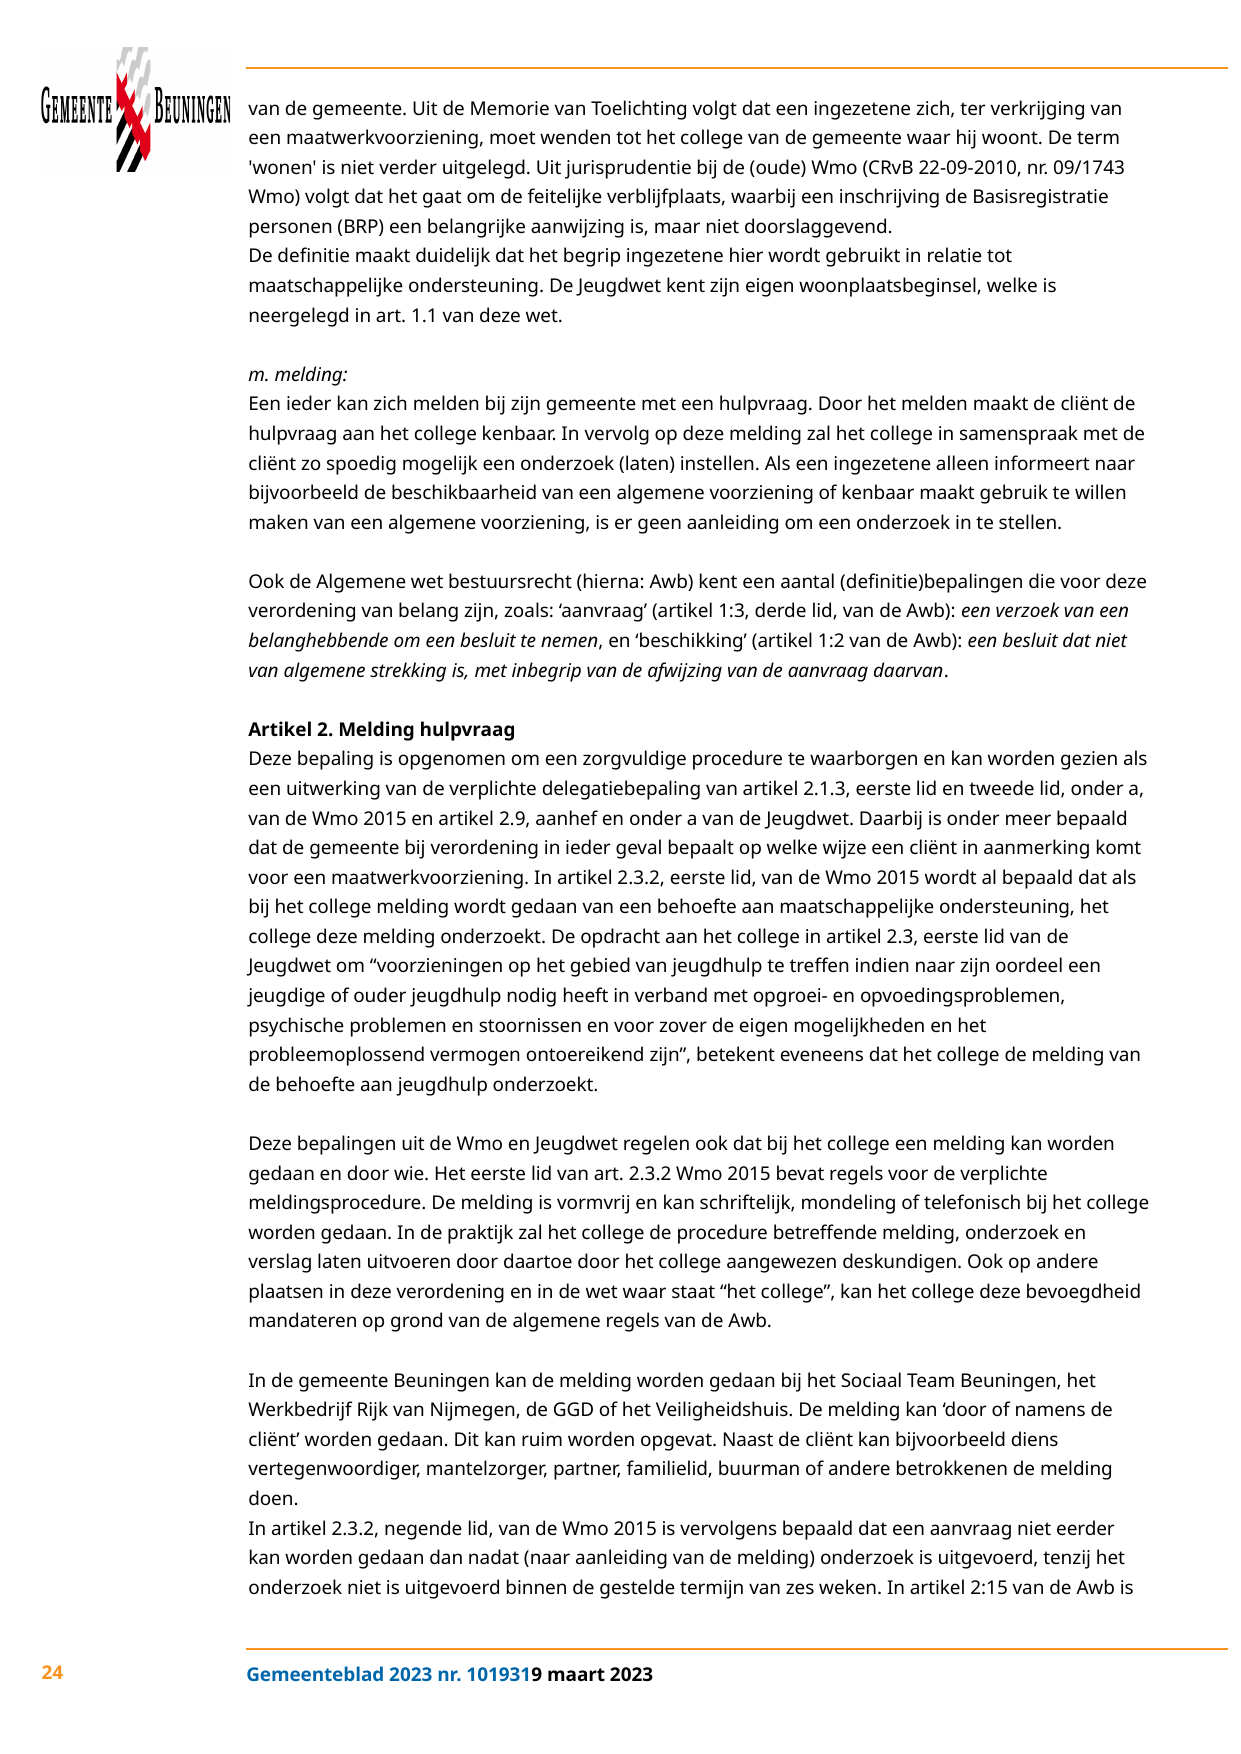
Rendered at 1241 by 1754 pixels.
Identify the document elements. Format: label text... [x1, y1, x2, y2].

text m. melding: [248, 361, 1152, 387]
text Een ieder kan zich melden bij zijn gemeente met een hulpvraag. Door het melden maakt de cliënt de hulpvraag aan het college kenbaar. In vervolg op deze melding zal het college in samenspraak met de cliënt zo spoedig mogelijk een onderzoek (laten) instellen. Als een ingezetene alleen informeert naar bijvoorbeeld de beschikbaarheid van een algemene voorziening of kenbaar maakt gebruik te willen maken van een algemene voorziening, is er geen aanleiding om een onderzoek in te stellen. [248, 391, 1152, 535]
text van de gemeente. Uit de Memorie van Toelichting volgt dat een ingezetene zich, ter verkrijging van een maatwerkvoorziening, moet wenden tot het college van de gemeente waar hij woont. De term 'wonen' is niet verder uitgelegd. Uit jurisprudentie bij de (oude) Wmo (CRvB 22-09-2010, nr. 09/1743 Wmo) volgt dat het gaat om de feitelijke verblijfplaats, waarbij een inschrijving de Basisregistratie personen (BRP) een belangrijke aanwijzing is, maar niet doorslaggevend. [248, 95, 1152, 239]
text De definitie maakt duidelijk dat het begrip ingezetene hier wordt gebruikt in relatie tot maatschappelijke ondersteuning. De Jeugdwet kent zijn eigen woonplaatsbeginsel, welke is neergelegd in art. 1.1 van deze wet. [248, 243, 1152, 328]
text Deze bepalingen uit de Wmo en Jeugdwet regelen ook dat bij het college een melding kan worden gedaan en door wie. Het eerste lid van art. 2.3.2 Wmo 2015 bevat regels voor de verplichte meldingsprocedure. De melding is vormvrij en kan schriftelijk, mondeling of telefonisch bij het college worden gedaan. In de praktijk zal het college de procedure betreffende melding, onderzoek en verslag laten uitvoeren door daartoe door het college aangewezen deskundigen. Ook op andere plaatsen in deze verordening en in de wet waar staat “het college”, kan het college deze bevoegdheid mandateren op grond van de algemene regels van de Awb. [248, 1130, 1152, 1333]
text In artikel 2.3.2, negende lid, van de Wmo 2015 is vervolgens bepaald dat een aanvraag niet eerder kan worden gedaan dan nadat (naar aanleiding van de melding) onderzoek is uitgevoerd, tenzij het onderzoek niet is uitgevoerd binnen de gestelde termijn van zes weken. In artikel 2:15 van de Awb is [248, 1515, 1152, 1600]
picture [41, 47, 231, 172]
text In de gemeente Beuningen kan de melding worden gedaan bij het Sociaal Team Beuningen, het Werkbedrijf Rijk van Nijmegen, de GGD of het Veiligheidshuis. De melding kan ‘door of namens de cliënt’ worden gedaan. Dit kan ruim worden opgevat. Naast de cliënt kan bijvoorbeeld diens vertegenwoordiger, mantelzorger, partner, familielid, buurman of andere betrokkenen de melding doen. [248, 1367, 1152, 1511]
text Deze bepaling is opgenomen om een zorgvuldige procedure te waarborgen en kan worden gezien als een uitwerking van de verplichte delegatiebepaling van artikel 2.1.3, eerste lid en tweede lid, onder a, van de Wmo 2015 en artikel 2.9, aanhef en onder a van de Jeugdwet. Daarbij is onder meer bepaald dat de gemeente bij verordening in ieder geval bepaalt op welke wijze een cliënt in aanmerking komt voor een maatwerkvoorziening. In artikel 2.3.2, eerste lid, van de Wmo 2015 wordt al bepaald dat als bij het college melding wordt gedaan van een behoefte aan maatschappelijke ondersteuning, het college deze melding onderzoekt. De opdracht aan het college in artikel 2.3, eerste lid van de Jeugdwet om “voorzieningen op het gebied van jeugdhulp te treffen indien naar zijn oordeel een jeugdige of ouder jeugdhulp nodig heeft in verband met opgroei- en opvoedingsproblemen, psychische problemen en stoornissen en voor zover de eigen mogelijkheden en het probleemoplossend vermogen ontoereikend zijn”, betekent eveneens dat het college de melding van de behoefte aan jeugdhulp onderzoekt. [248, 746, 1152, 1097]
text Artikel 2. Melding hulpvraag [248, 716, 1152, 742]
text Ook de Algemene wet bestuursrecht (hierna: Awb) kent een aantal (definitie)bepalingen die voor deze verordening van belang zijn, zoals: ‘aanvraag’ (artikel 1:3, derde lid, van de Awb): een verzoek van een belanghebbende om een besluit te nemen, en ‘beschikking’ (artikel 1:2 van de Awb): een besluit dat niet van algemene strekking is, met inbegrip van de afwijzing van de aanvraag daarvan. [248, 568, 1152, 683]
